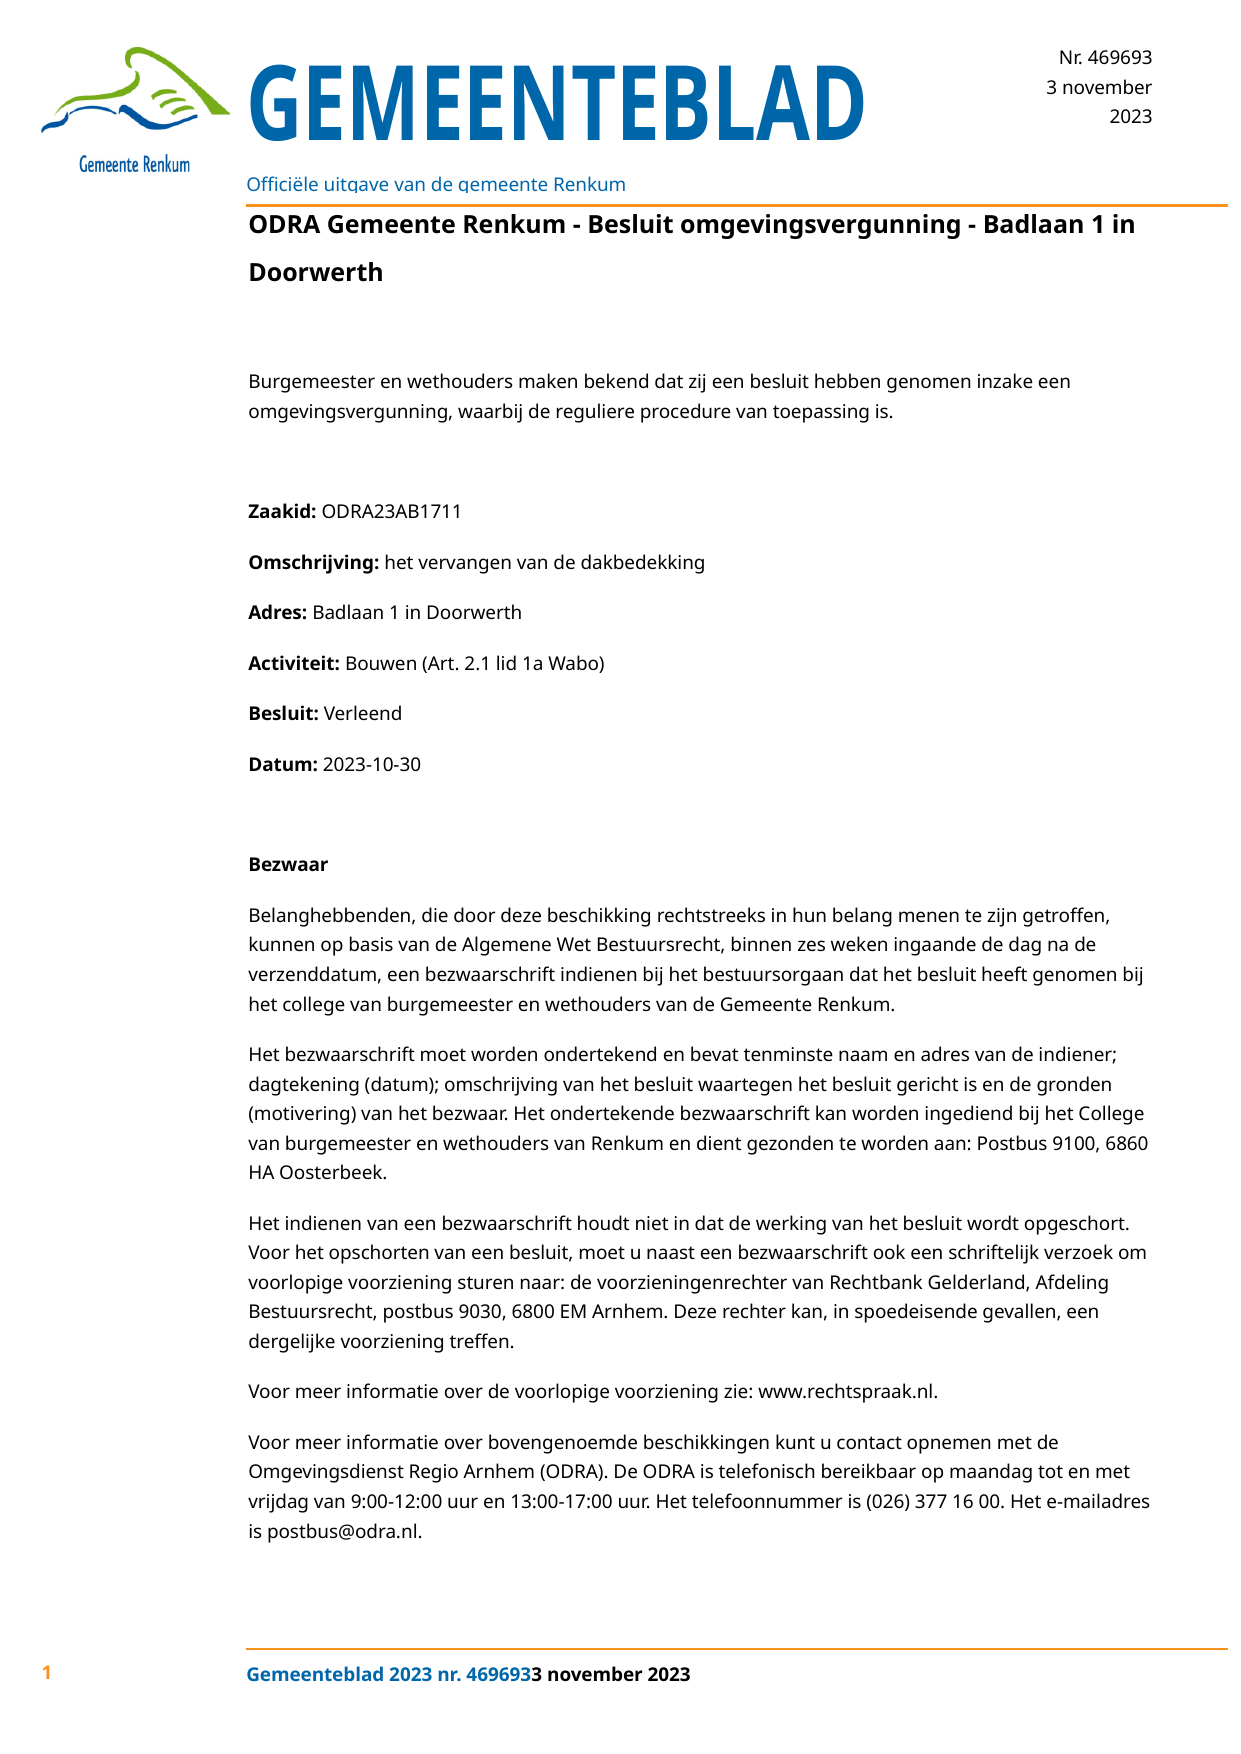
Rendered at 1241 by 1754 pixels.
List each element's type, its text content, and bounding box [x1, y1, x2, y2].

text Activiteit: Bouwen (Art. 2.1 lid 1a Wabo) [248, 650, 1152, 676]
text Omschrijving: het vervangen van de dakbedekking [248, 549, 1152, 575]
text Voor meer informatie over bovengenoemde beschikkingen kunt u contact opnemen met de Omgevingsdienst Regio Arnhem (ODRA). De ODRA is telefonisch bereikbaar op maandag tot en met vrijdag van 9:00-12:00 uur en 13:00-17:00 uur. Het telefoonnummer is (026) 377 16 00. Het e-mailadres is postbus@odra.nl. [248, 1429, 1152, 1544]
text Het bezwaarschrift moet worden ondertekend en bevat tenminste naam en adres van de indiener; dagtekening (datum); omschrijving van het besluit waartegen het besluit gericht is en de gronden (motivering) van het bezwaar. Het ondertekende bezwaarschrift kan worden ingediend bij het College van burgemeester en wethouders van Renkum en dient gezonden te worden aan: Postbus 9100, 6860 HA Oosterbeek. [248, 1041, 1152, 1185]
text Datum: 2023-10-30 [248, 751, 1152, 777]
text Adres: Badlaan 1 in Doorwerth [248, 599, 1152, 625]
text Zaakid: ODRA23AB1711 [248, 499, 1152, 524]
text Voor meer informatie over de voorlopige voorziening zie: www.rechtspraak.nl. [248, 1379, 1152, 1404]
text Het indienen van een bezwaarschrift houdt niet in dat de werking van het besluit wordt opgeschort. Voor het opschorten van een besluit, moet u naast een bezwaarschrift ook een schriftelijk verzoek om voorlopige voorziening sturen naar: de voorzieningenrechter van Rechtbank Gelderland, Afdeling Bestuursrecht, postbus 9030, 6800 EM Arnhem. Deze rechter kan, in spoedeisende gevallen, een dergelijke voorziening treffen. [248, 1210, 1152, 1354]
text Besluit: Verleend [248, 700, 1152, 726]
text Bezwaar [248, 852, 1152, 877]
text ODRA Gemeente Renkum - Besluit omgevingsvergunning - Badlaan 1 in Doorwerth [248, 207, 1152, 288]
picture [41, 47, 231, 172]
text Belanghebbenden, die door deze beschikking rechtstreeks in hun belang menen te zijn getroffen, kunnen op basis van de Algemene Wet Bestuursrecht, binnen zes weken ingaande de dag na de verzenddatum, een bezwaarschrift indienen bij het bestuursorgaan dat het besluit heeft genomen bij het college van burgemeester en wethouders van de Gemeente Renkum. [248, 902, 1152, 1017]
text Burgemeester en wethouders maken bekend dat zij een besluit hebben genomen inzake een omgevingsvergunning, waarbij de reguliere procedure van toepassing is. [248, 368, 1152, 424]
